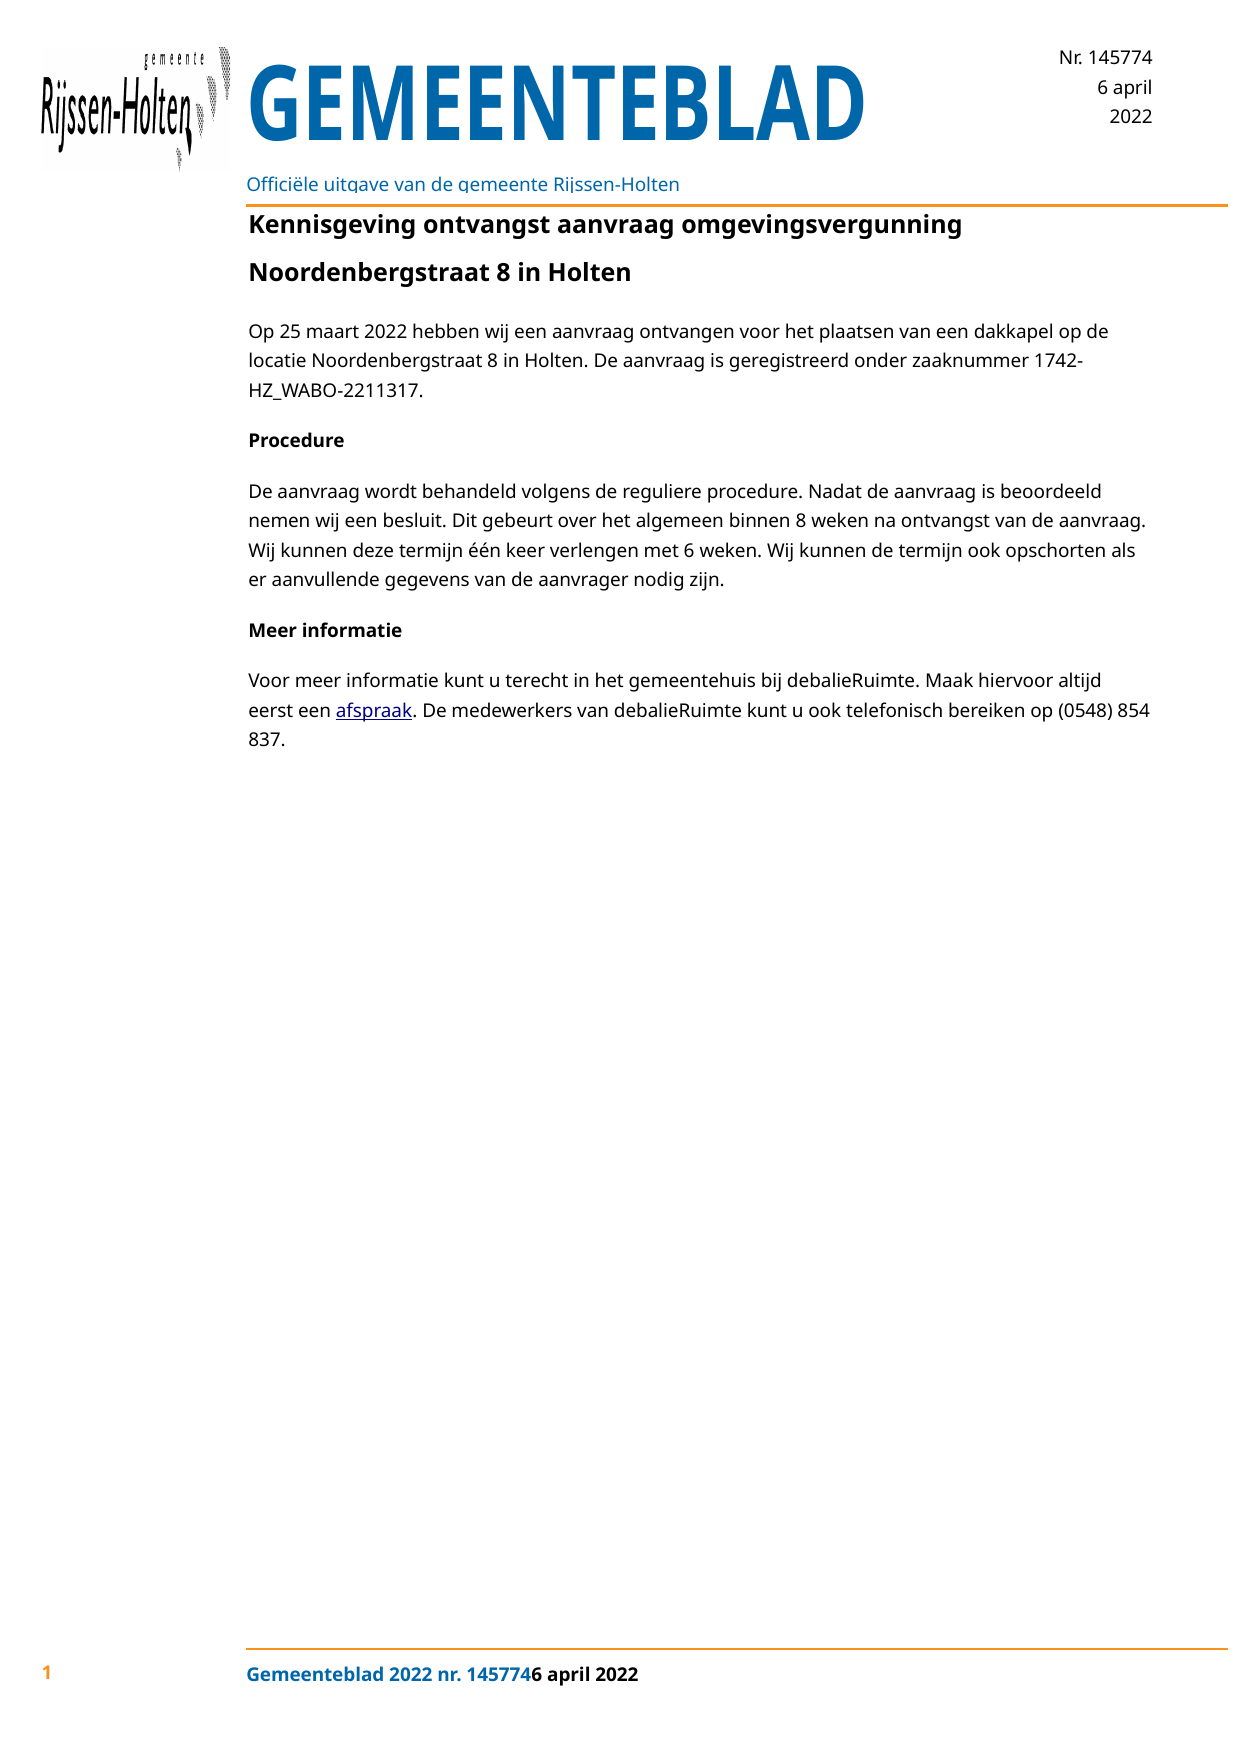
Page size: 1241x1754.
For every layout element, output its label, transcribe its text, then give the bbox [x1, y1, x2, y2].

picture [41, 47, 231, 172]
text Procedure [248, 427, 1152, 453]
text Kennisgeving ontvangst aanvraag omgevingsvergunning Noordenbergstraat 8 in Holten [248, 207, 1152, 288]
text Meer informatie [248, 617, 1152, 643]
text Voor meer informatie kunt u terecht in het gemeentehuis bij debalieRuimte. Maak hiervoor altijd eerst een afspraak. De medewerkers van debalieRuimte kunt u ook telefonisch bereiken op (0548) 854 837. [248, 667, 1152, 752]
text De aanvraag wordt behandeld volgens de reguliere procedure. Nadat de aanvraag is beoordeeld nemen wij een besluit. Dit gebeurt over het algemeen binnen 8 weken na ontvangst van de aanvraag. Wij kunnen deze termijn één keer verlengen met 6 weken. Wij kunnen de termijn ook opschorten als er aanvullende gegevens van de aanvrager nodig zijn. [248, 478, 1152, 592]
text Op 25 maart 2022 hebben wij een aanvraag ontvangen voor het plaatsen van een dakkapel op de locatie Noordenbergstraat 8 in Holten. De aanvraag is geregistreerd onder zaaknummer 1742-HZ_WABO-2211317. [248, 318, 1152, 403]
